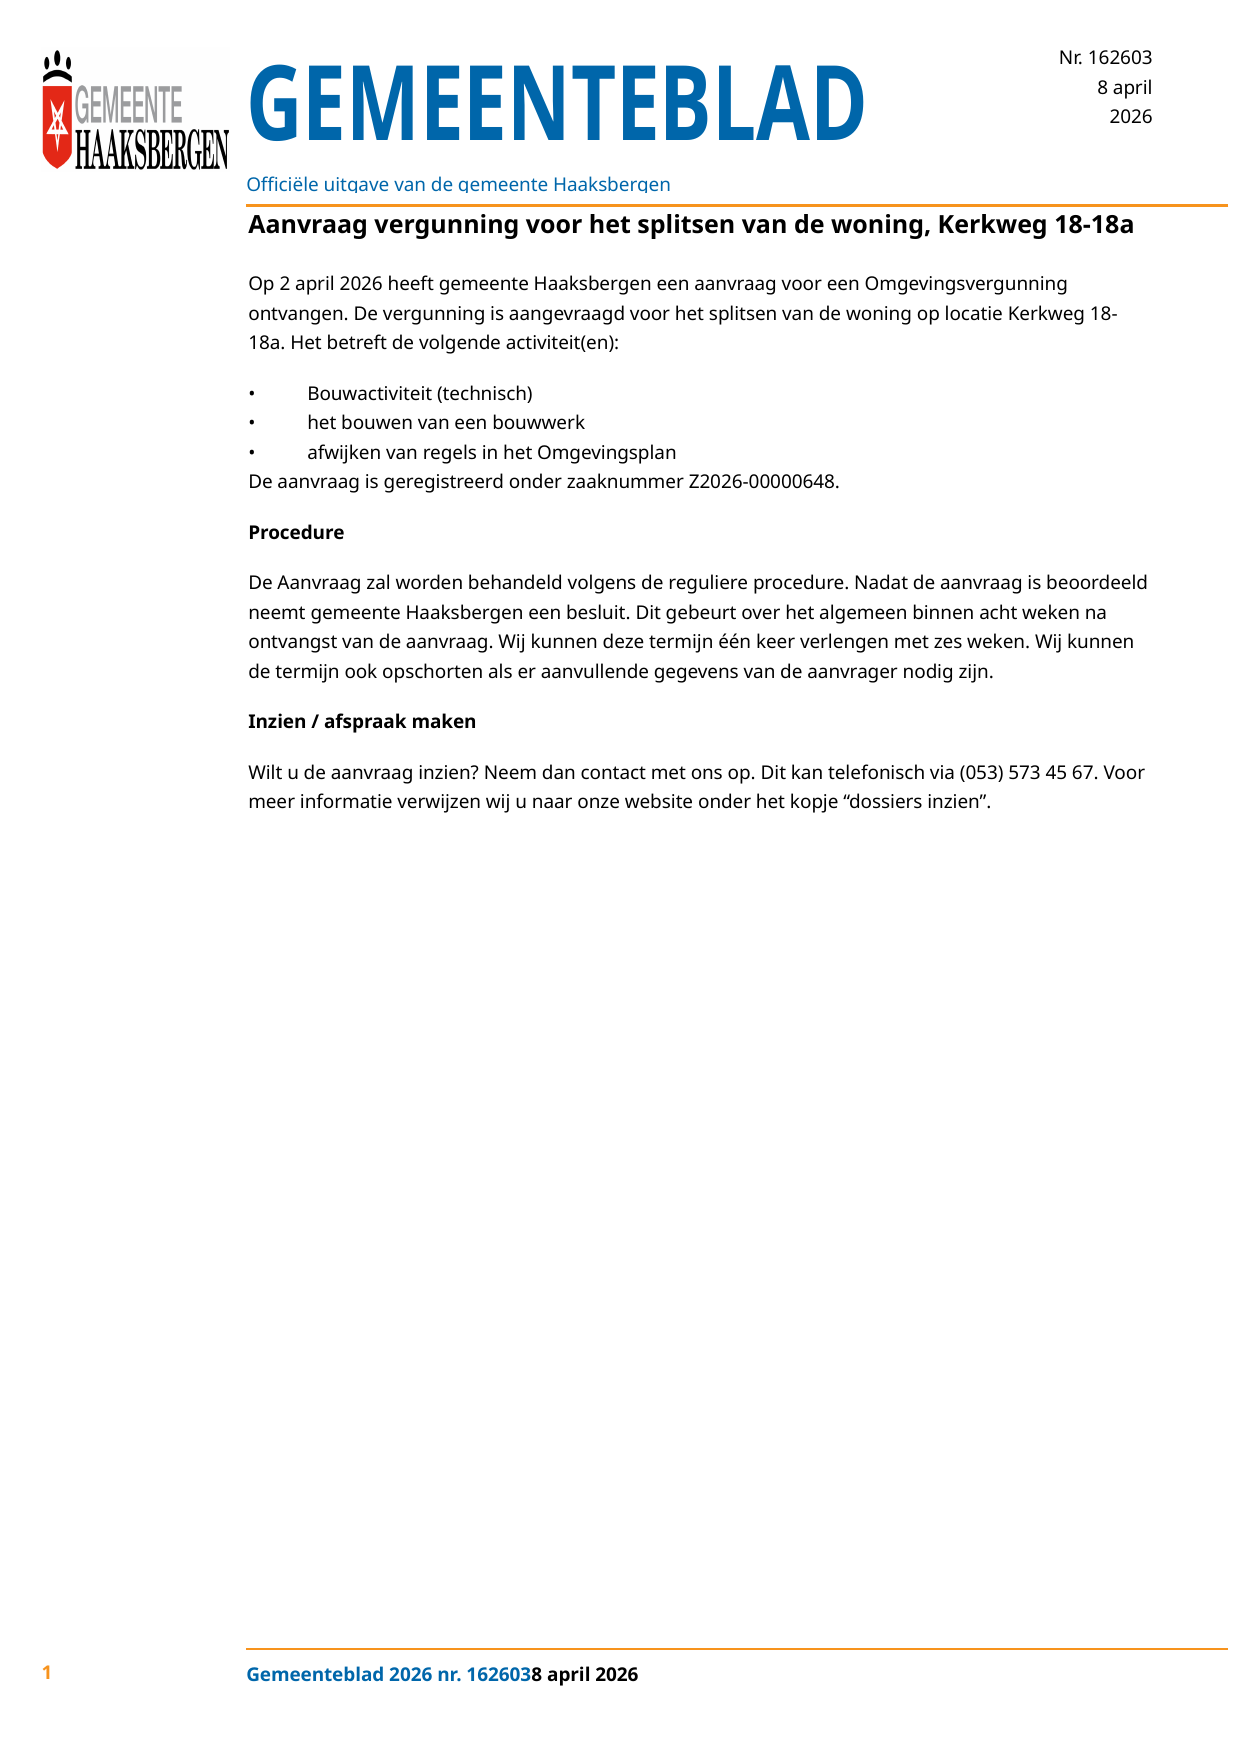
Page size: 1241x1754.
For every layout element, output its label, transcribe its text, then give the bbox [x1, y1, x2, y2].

list Bouwactiviteit (technisch) [248, 380, 1152, 406]
text Aanvraag vergunning voor het splitsen van de woning, Kerkweg 18-18a [248, 207, 1152, 241]
text Wilt u de aanvraag inzien? Neem dan contact met ons op. Dit kan telefonisch via (053) 573 45 67. Voor meer informatie verwijzen wij u naar onze website onder het kopje “dossiers inzien”. [248, 759, 1152, 814]
text Inzien / afspraak maken [248, 709, 1152, 734]
text Procedure [248, 519, 1152, 545]
list afwijken van regels in het Omgevingsplan [248, 439, 1152, 465]
text De aanvraag is geregistreerd onder zaaknummer Z2026-00000648. [248, 469, 1152, 494]
text De Aanvraag zal worden behandeld volgens de reguliere procedure. Nadat de aanvraag is beoordeeld neemt gemeente Haaksbergen een besluit. Dit gebeurt over het algemeen binnen acht weken na ontvangst van de aanvraag. Wij kunnen deze termijn één keer verlengen met zes weken. Wij kunnen de termijn ook opschorten als er aanvullende gegevens van de aanvrager nodig zijn. [248, 569, 1152, 684]
text Op 2 april 2026 heeft gemeente Haaksbergen een aanvraag voor een Omgevingsvergunning ontvangen. De vergunning is aangevraagd voor het splitsen van de woning op locatie Kerkweg 18-18a. Het betreft de volgende activiteit(en): [248, 270, 1152, 355]
list het bouwen van een bouwwerk [248, 409, 1152, 435]
picture [41, 47, 231, 172]
